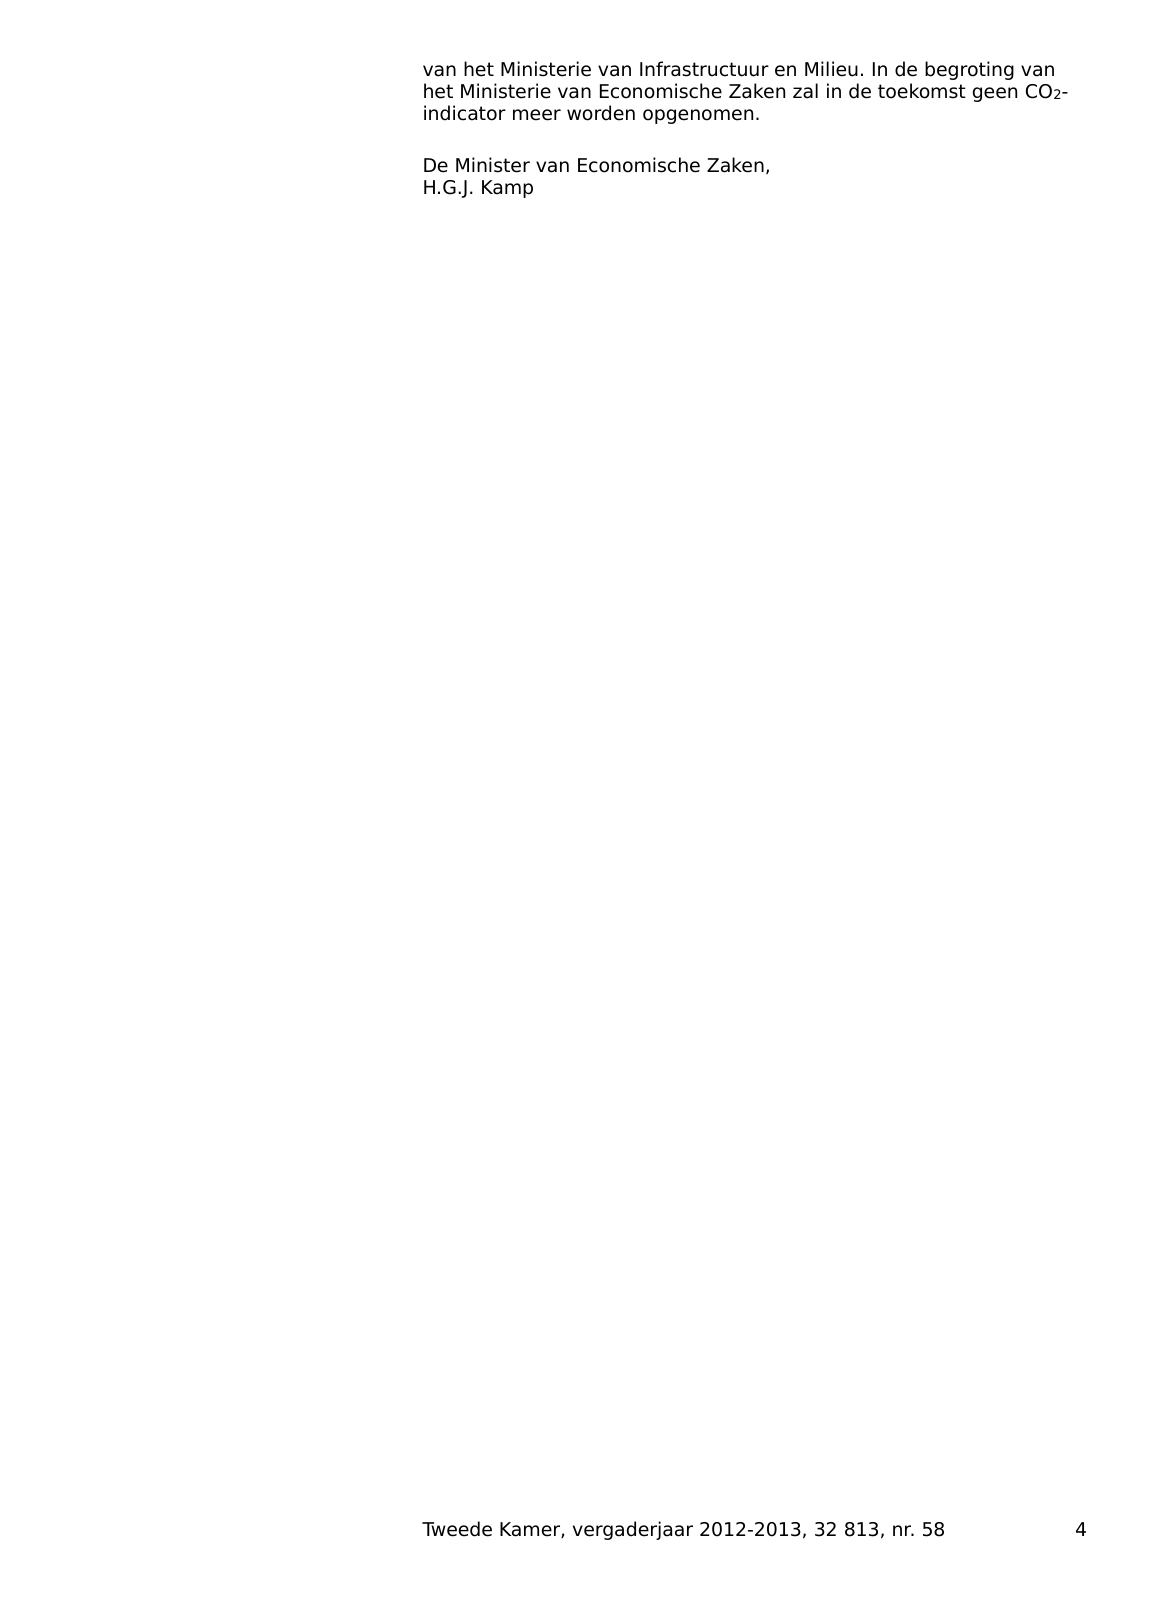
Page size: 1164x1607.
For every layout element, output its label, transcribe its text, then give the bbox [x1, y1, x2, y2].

text De Minister van Economische Zaken, H.G.J. Kamp [422, 155, 1087, 199]
text van het Ministerie van Infrastructuur en Milieu. In de begroting van het Ministerie van Economische Zaken zal in de toekomst geen CO2-indicator meer worden opgenomen. [422, 59, 1087, 125]
